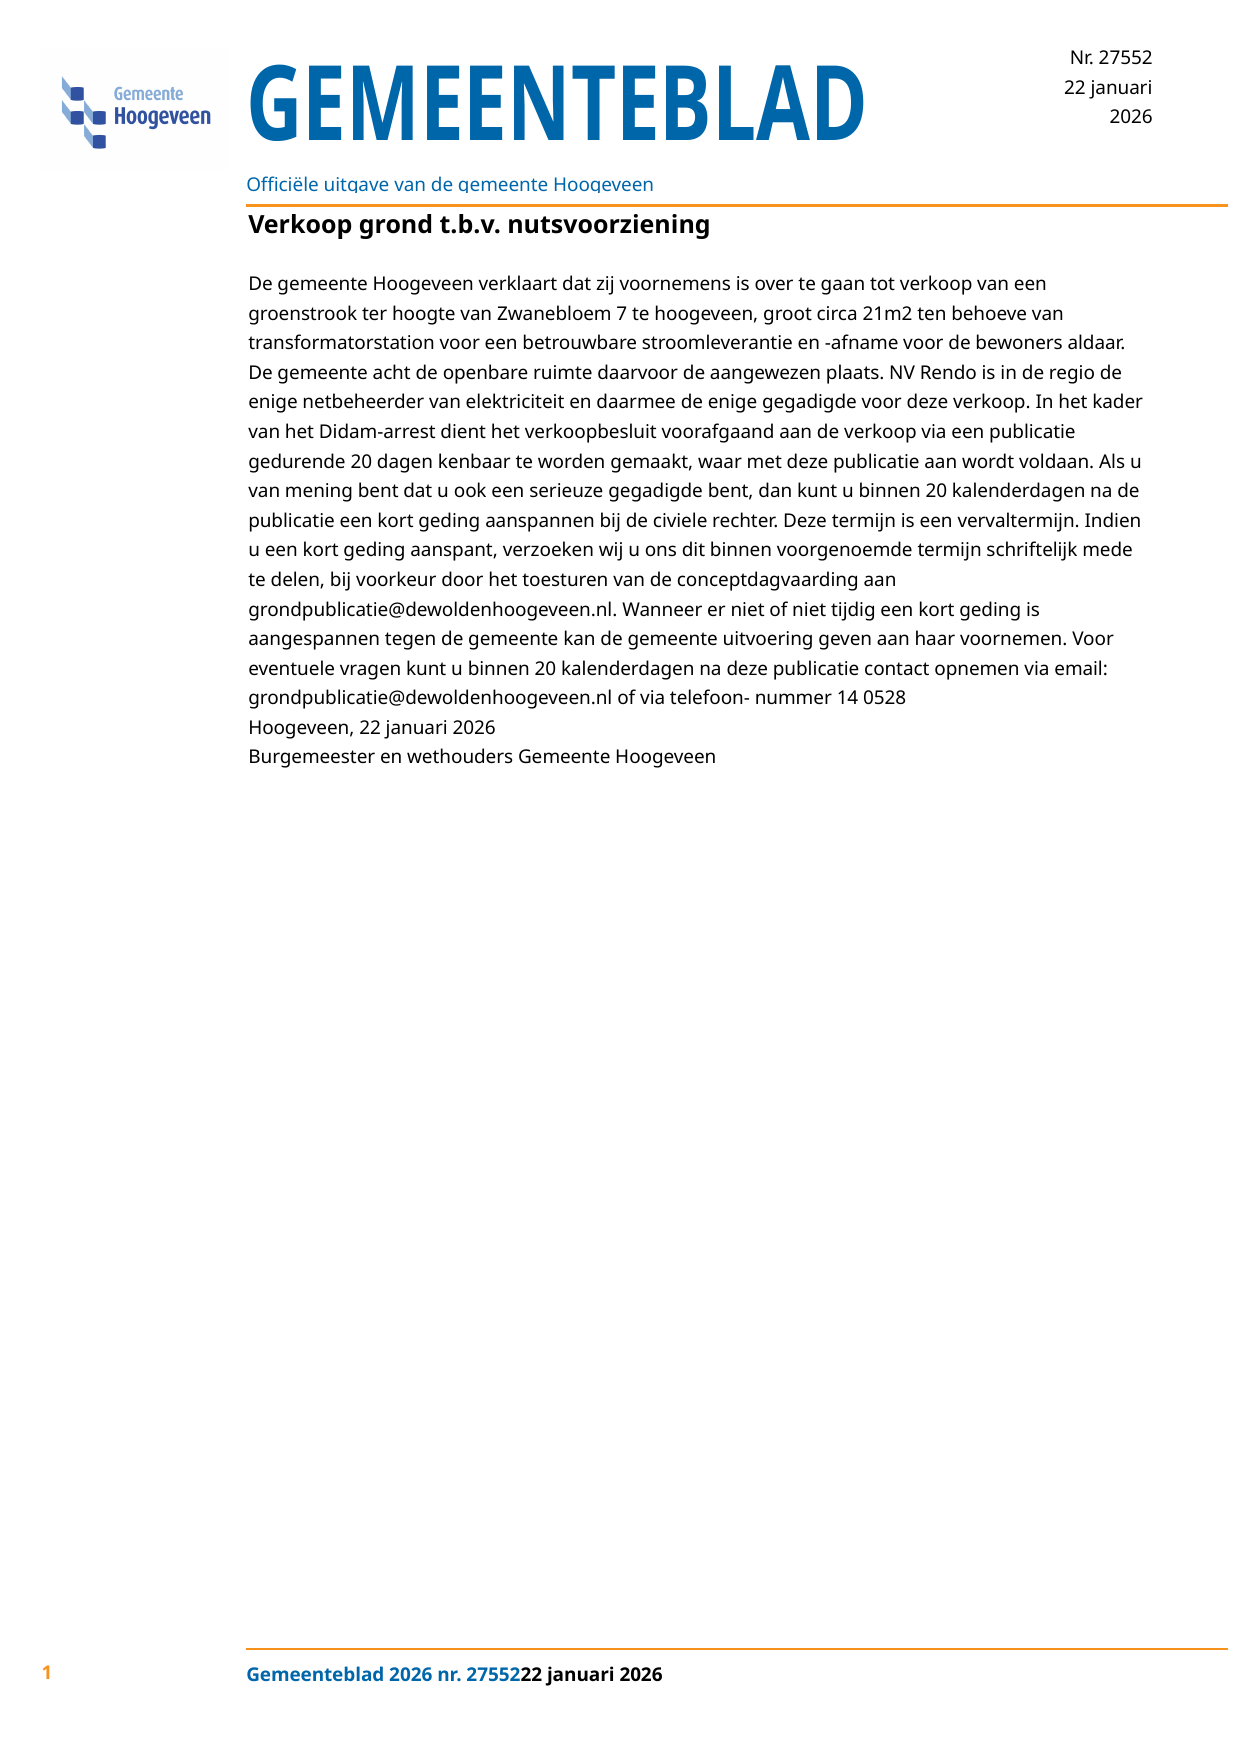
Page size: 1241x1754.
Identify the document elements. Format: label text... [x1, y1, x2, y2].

text Burgemeester en wethouders Gemeente Hoogeveen [248, 744, 1152, 769]
picture [41, 47, 231, 172]
text De gemeente Hoogeveen verklaart dat zij voornemens is over te gaan tot verkoop van een groenstrook ter hoogte van Zwanebloem 7 te hoogeveen, groot circa 21m2 ten behoeve van transformatorstation voor een betrouwbare stroomleverantie en -afname voor de bewoners aldaar. De gemeente acht de openbare ruimte daarvoor de aangewezen plaats. NV Rendo is in de regio de enige netbeheerder van elektriciteit en daarmee de enige gegadigde voor deze verkoop. In het kader van het Didam-arrest dient het verkoopbesluit voorafgaand aan de verkoop via een publicatie gedurende 20 dagen kenbaar te worden gemaakt, waar met deze publicatie aan wordt voldaan. Als u van mening bent dat u ook een serieuze gegadigde bent, dan kunt u binnen 20 kalenderdagen na de publicatie een kort geding aanspannen bij de civiele rechter. Deze termijn is een vervaltermijn. Indien u een kort geding aanspant, verzoeken wij u ons dit binnen voorgenoemde termijn schriftelijk mede te delen, bij voorkeur door het toesturen van de conceptdagvaarding aan grondpublicatie@dewoldenhoogeveen.nl. Wanneer er niet of niet tijdig een kort geding is aangespannen tegen de gemeente kan de gemeente uitvoering geven aan haar voornemen. Voor eventuele vragen kunt u binnen 20 kalenderdagen na deze publicatie contact opnemen via email: grondpublicatie@dewoldenhoogeveen.nl of via telefoon- nummer 14 0528 [248, 270, 1152, 710]
text Hoogeveen, 22 januari 2026 [248, 714, 1152, 740]
text Verkoop grond t.b.v. nutsvoorziening [248, 207, 1152, 241]
